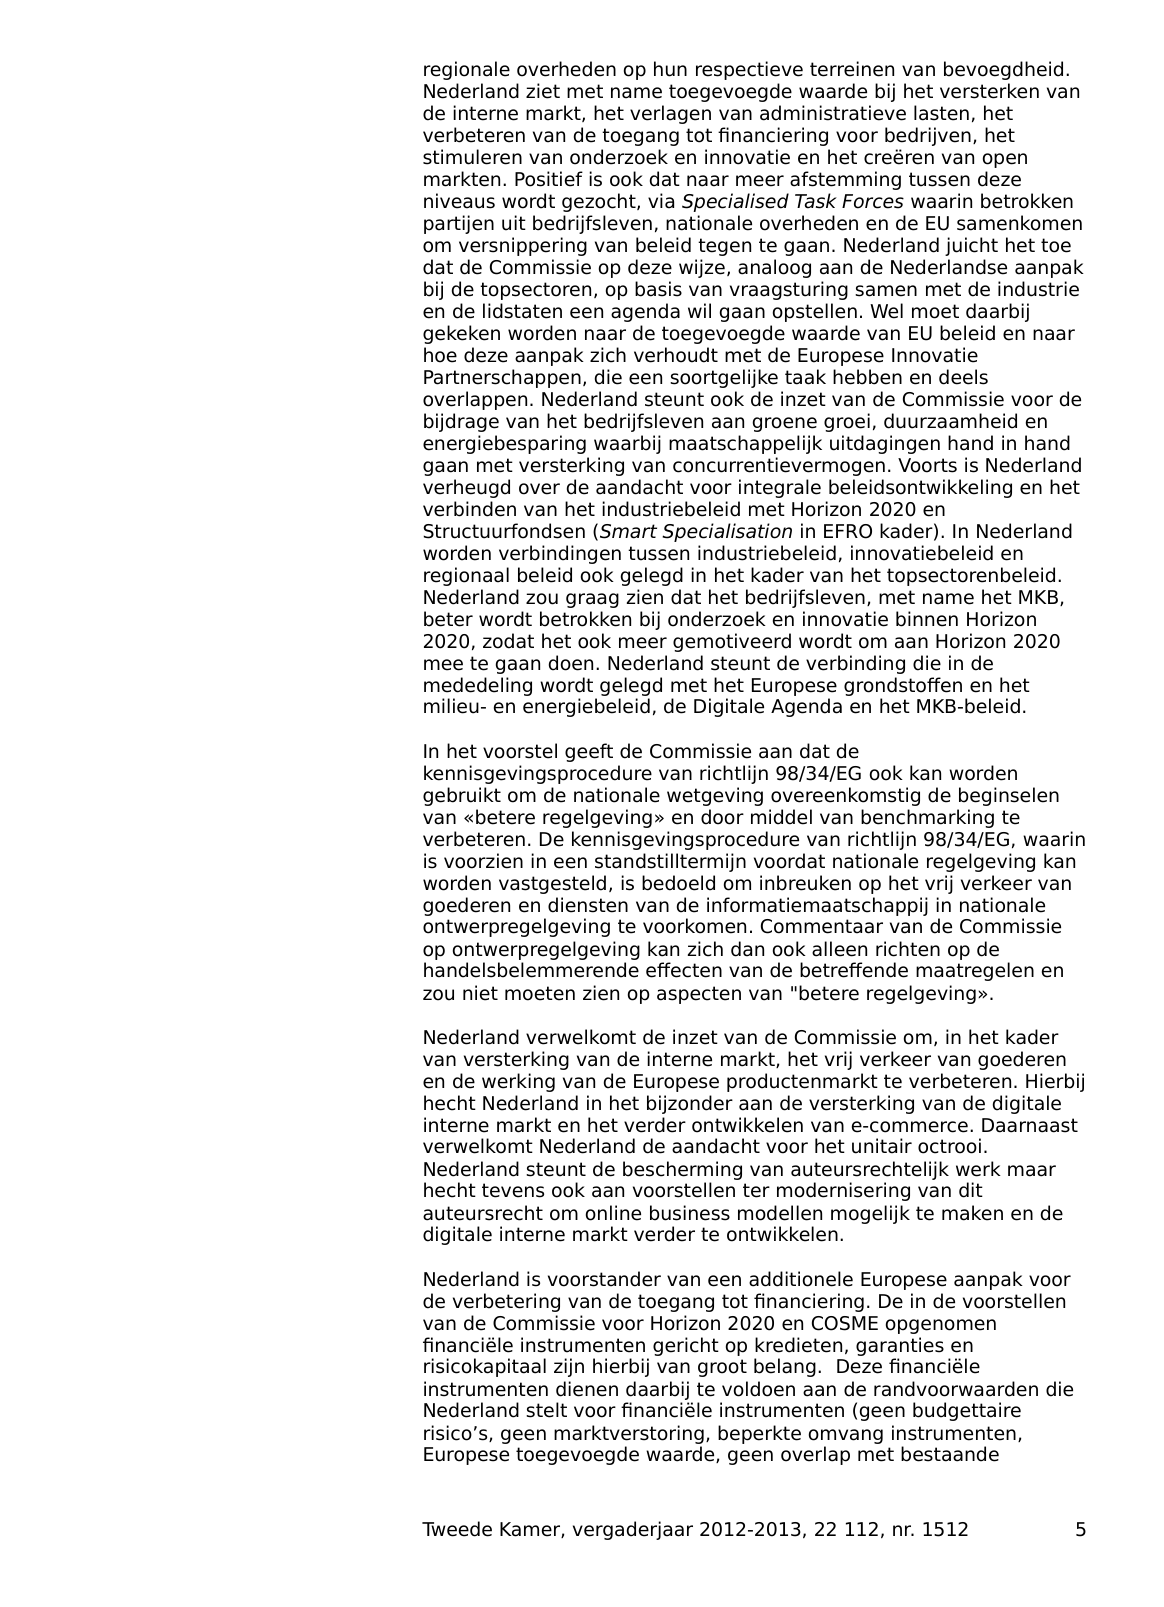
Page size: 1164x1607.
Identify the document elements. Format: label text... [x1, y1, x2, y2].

text Nederland verwelkomt de inzet van de Commissie om, in het kader van versterking van de interne markt, het vrij verkeer van goederen en de werking van de Europese productenmarkt te verbeteren. Hierbij hecht Nederland in het bijzonder aan de versterking van de digitale interne markt en het verder ontwikkelen van e-commerce. Daarnaast verwelkomt Nederland de aandacht voor het unitair octrooi. Nederland steunt de bescherming van auteursrechtelijk werk maar hecht tevens ook aan voorstellen ter modernisering van dit auteursrecht om online business modellen mogelijk te maken en de digitale interne markt verder te ontwikkelen. [422, 1027, 1087, 1246]
text Nederland is voorstander van een additionele Europese aanpak voor de verbetering van de toegang tot financiering. De in de voorstellen van de Commissie voor Horizon 2020 en COSME opgenomen financiële instrumenten gericht op kredieten, garanties en risicokapitaal zijn hierbij van groot belang. Deze financiële instrumenten dienen daarbij te voldoen aan de randvoorwaarden die Nederland stelt voor financiële instrumenten (geen budgettaire risico’s, geen marktverstoring, beperkte omvang instrumenten, Europese toegevoegde waarde, geen overlap met bestaande [422, 1268, 1087, 1466]
text In het voorstel geeft de Commissie aan dat de kennisgevingsprocedure van richtlijn 98/34/EG ook kan worden gebruikt om de nationale wetgeving overeenkomstig de beginselen van «betere regelgeving» en door middel van benchmarking te verbeteren. De kennisgevingsprocedure van richtlijn 98/34/EG, waarin is voorzien in een standstilltermijn voordat nationale regelgeving kan worden vastgesteld, is bedoeld om inbreuken op het vrij verkeer van goederen en diensten van de informatiemaatschappij in nationale ontwerpregelgeving te voorkomen. Commentaar van de Commissie op ontwerpregelgeving kan zich dan ook alleen richten op de handelsbelemmerende effecten van de betreffende maatregelen en zou niet moeten zien op aspecten van "betere regelgeving». [422, 741, 1087, 1004]
text regionale overheden op hun respectieve terreinen van bevoegdheid. Nederland ziet met name toegevoegde waarde bij het versterken van de interne markt, het verlagen van administratieve lasten, het verbeteren van de toegang tot financiering voor bedrijven, het stimuleren van onderzoek en innovatie en het creëren van open markten. Positief is ook dat naar meer afstemming tussen deze niveaus wordt gezocht, via Specialised Task Forces waarin betrokken partijen uit bedrijfsleven, nationale overheden en de EU samenkomen om versnippering van beleid tegen te gaan. Nederland juicht het toe dat de Commissie op deze wijze, analoog aan de Nederlandse aanpak bij de topsectoren, op basis van vraagsturing samen met de industrie en de lidstaten een agenda wil gaan opstellen. Wel moet daarbij gekeken worden naar de toegevoegde waarde van EU beleid en naar hoe deze aanpak zich verhoudt met de Europese Innovatie Partnerschappen, die een soortgelijke taak hebben en deels overlappen. Nederland steunt ook de inzet van de Commissie voor de bijdrage van het bedrijfsleven aan groene groei, duurzaamheid en energiebesparing waarbij maatschappelijk uitdagingen hand in hand gaan met versterking van concurrentievermogen. Voorts is Nederland verheugd over de aandacht voor integrale beleidsontwikkeling en het verbinden van het industriebeleid met Horizon 2020 en Structuurfondsen (Smart Specialisation in EFRO kader). In Nederland worden verbindingen tussen industriebeleid, innovatiebeleid en regionaal beleid ook gelegd in het kader van het topsectorenbeleid. Nederland zou graag zien dat het bedrijfsleven, met name het MKB, beter wordt betrokken bij onderzoek en innovatie binnen Horizon 2020, zodat het ook meer gemotiveerd wordt om aan Horizon 2020 mee te gaan doen. Nederland steunt de verbinding die in de mededeling wordt gelegd met het Europese grondstoffen en het milieu- en energiebeleid, de Digitale Agenda en het MKB-beleid. [422, 59, 1087, 718]
